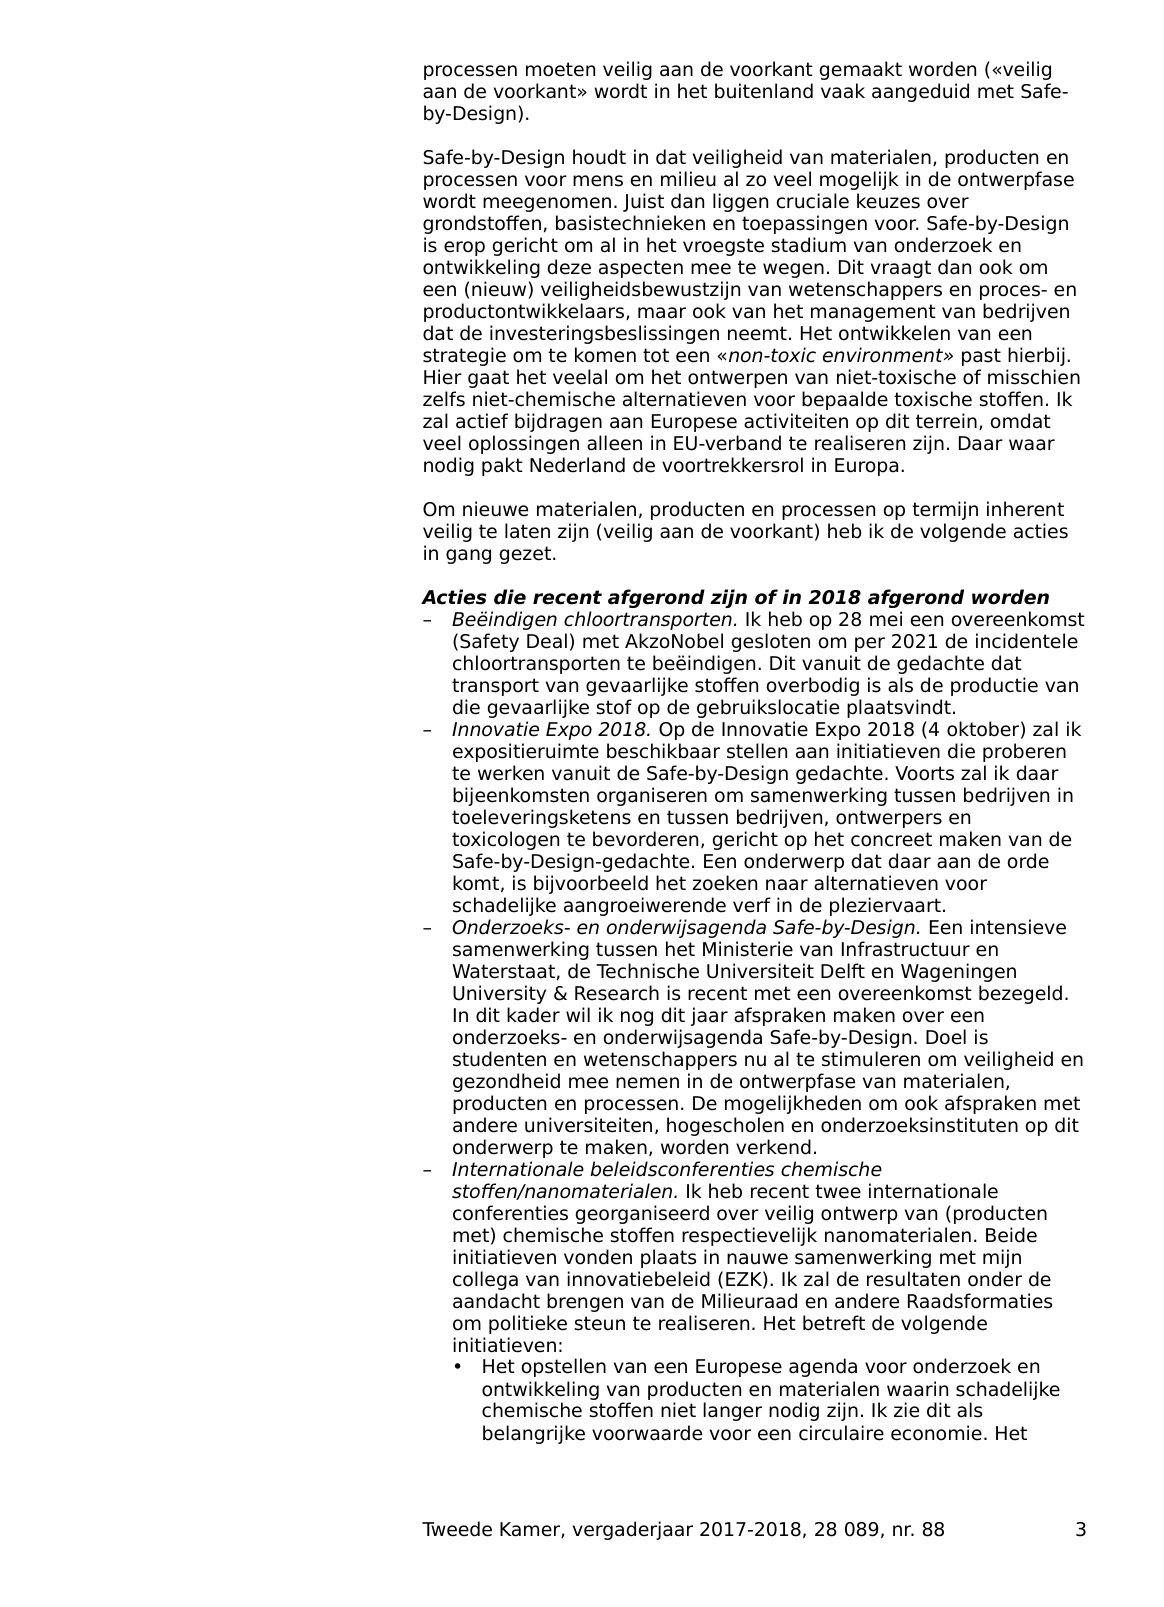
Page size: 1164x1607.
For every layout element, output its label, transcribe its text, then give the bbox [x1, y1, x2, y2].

text – Beëindigen chloortransporten. Ik heb op 28 mei een overeenkomst (Safety Deal) met AkzoNobel gesloten om per 2021 de incidentele chloortransporten te beëindigen. Dit vanuit de gedachte dat transport van gevaarlijke stoffen overbodig is als de productie van die gevaarlijke stof op de gebruikslocatie plaatsvindt. [422, 609, 1087, 719]
text • Het opstellen van een Europese agenda voor onderzoek en ontwikkeling van producten en materialen waarin schadelijke chemische stoffen niet langer nodig zijn. Ik zie dit als belangrijke voorwaarde voor een circulaire economie. Het [452, 1356, 1087, 1444]
text Om nieuwe materialen, producten en processen op termijn inherent veilig te laten zijn (veilig aan de voorkant) heb ik de volgende acties in gang gezet. [422, 499, 1087, 565]
text – Onderzoeks- en onderwijsagenda Safe-by-Design. Een intensieve samenwerking tussen het Ministerie van Infrastructuur en Waterstaat, de Technische Universiteit Delft en Wageningen University & Research is recent met een overeenkomst bezegeld. In dit kader wil ik nog dit jaar afspraken maken over een onderzoeks- en onderwijsagenda Safe-by-Design. Doel is studenten en wetenschappers nu al te stimuleren om veiligheid en gezondheid mee nemen in de ontwerpfase van materialen, producten en processen. De mogelijkheden om ook afspraken met andere universiteiten, hogescholen en onderzoeksinstituten op dit onderwerp te maken, worden verkend. [422, 917, 1087, 1159]
text – Innovatie Expo 2018. Op de Innovatie Expo 2018 (4 oktober) zal ik expositieruimte beschikbaar stellen aan initiatieven die proberen te werken vanuit de Safe-by-Design gedachte. Voorts zal ik daar bijeenkomsten organiseren om samenwerking tussen bedrijven in toeleveringsketens en tussen bedrijven, ontwerpers en toxicologen te bevorderen, gericht op het concreet maken van de Safe-by-Design-gedachte. Een onderwerp dat daar aan de orde komt, is bijvoorbeeld het zoeken naar alternatieven voor schadelijke aangroeiwerende verf in de pleziervaart. [422, 719, 1087, 917]
text – Internationale beleidsconferenties chemische stoffen/nanomaterialen. Ik heb recent twee internationale conferenties georganiseerd over veilig ontwerp van (producten met) chemische stoffen respectievelijk nanomaterialen. Beide initiatieven vonden plaats in nauwe samenwerking met mijn collega van innovatiebeleid (EZK). Ik zal de resultaten onder de aandacht brengen van de Milieuraad en andere Raadsformaties om politieke steun te realiseren. Het betreft de volgende initiatieven: [422, 1159, 1087, 1356]
subtitle Acties die recent afgerond zijn of in 2018 afgerond worden [422, 587, 1087, 609]
text processen moeten veilig aan de voorkant gemaakt worden («veilig aan de voorkant» wordt in het buitenland vaak aangeduid met Safe-by-Design). [422, 59, 1087, 125]
text Safe-by-Design houdt in dat veiligheid van materialen, producten en processen voor mens en milieu al zo veel mogelijk in de ontwerpfase wordt meegenomen. Juist dan liggen cruciale keuzes over grondstoffen, basistechnieken en toepassingen voor. Safe-by-Design is erop gericht om al in het vroegste stadium van onderzoek en ontwikkeling deze aspecten mee te wegen. Dit vraagt dan ook om een (nieuw) veiligheidsbewustzijn van wetenschappers en proces- en productontwikkelaars, maar ook van het management van bedrijven dat de investeringsbeslissingen neemt. Het ontwikkelen van een strategie om te komen tot een «non-toxic environment» past hierbij. Hier gaat het veelal om het ontwerpen van niet-toxische of misschien zelfs niet-chemische alternatieven voor bepaalde toxische stoffen. Ik zal actief bijdragen aan Europese activiteiten op dit terrein, omdat veel oplossingen alleen in EU-verband te realiseren zijn. Daar waar nodig pakt Nederland de voortrekkersrol in Europa. [422, 147, 1087, 477]
